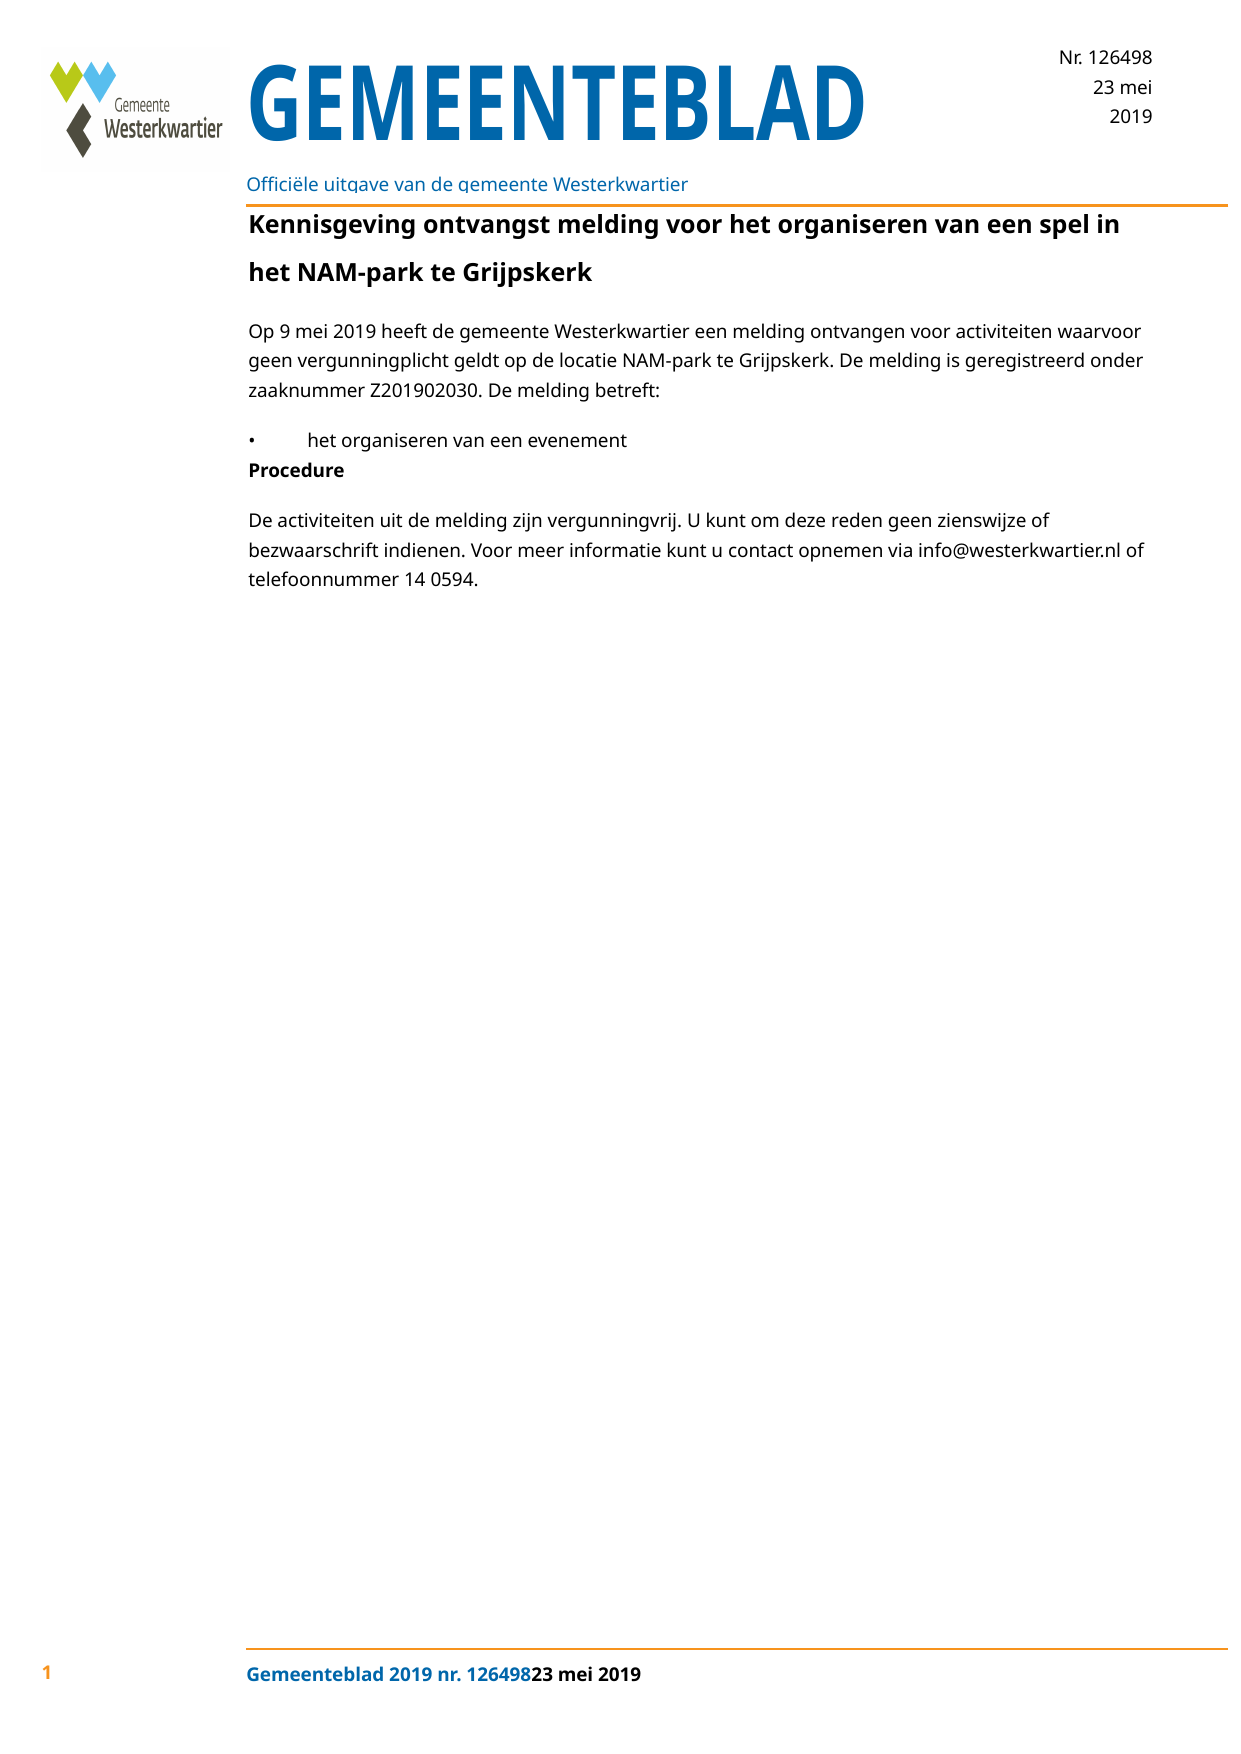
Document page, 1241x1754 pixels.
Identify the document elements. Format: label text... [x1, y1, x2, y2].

list het organiseren van een evenement [248, 427, 1152, 453]
text Kennisgeving ontvangst melding voor het organiseren van een spel in het NAM-park te Grijpskerk [248, 207, 1152, 288]
text De activiteiten uit de melding zijn vergunningvrij. U kunt om deze reden geen zienswijze of bezwaarschrift indienen. Voor meer informatie kunt u contact opnemen via info@westerkwartier.nl of telefoonnummer 14 0594. [248, 507, 1152, 592]
text Op 9 mei 2019 heeft de gemeente Westerkwartier een melding ontvangen voor activiteiten waarvoor geen vergunningplicht geldt op de locatie NAM-park te Grijpskerk. De melding is geregistreerd onder zaaknummer Z201902030. De melding betreft: [248, 318, 1152, 403]
picture [41, 47, 231, 172]
text Procedure [248, 457, 1152, 483]
